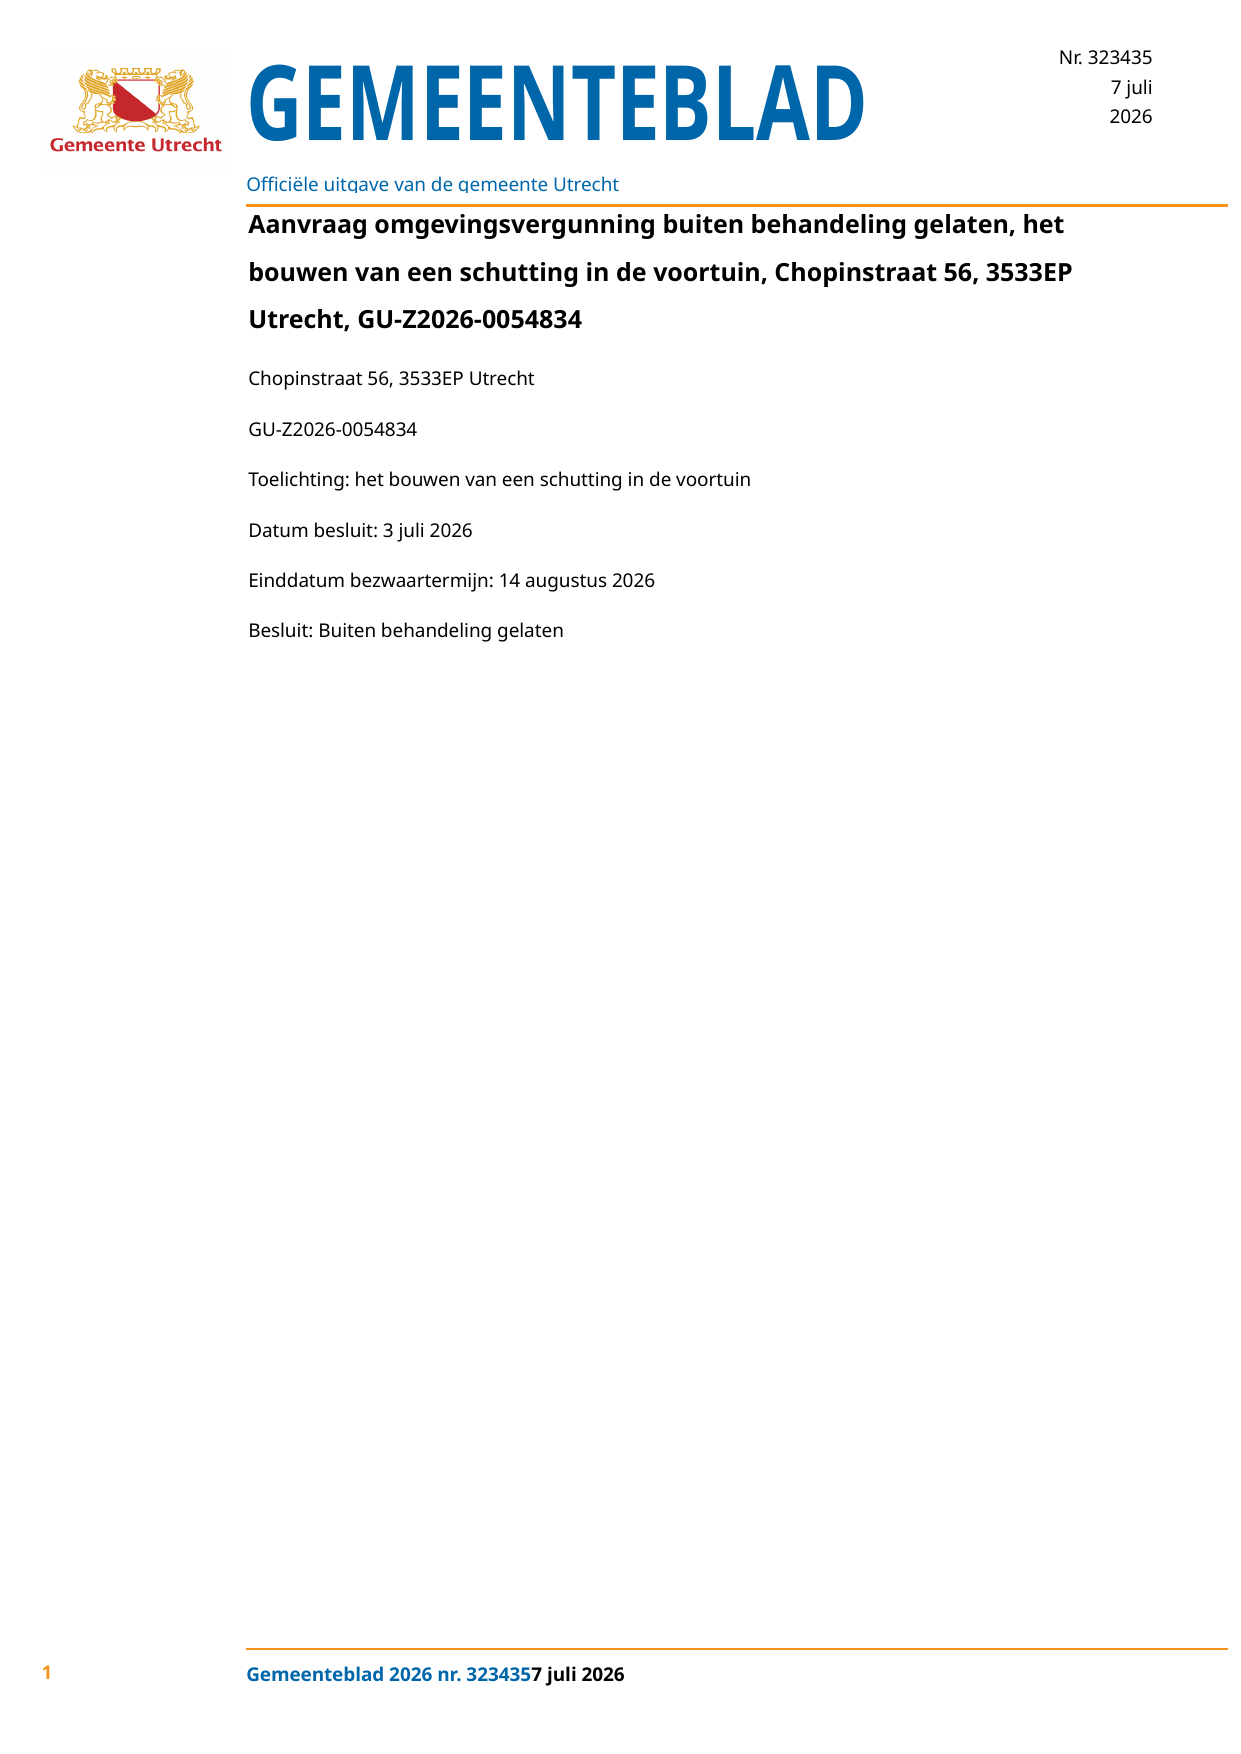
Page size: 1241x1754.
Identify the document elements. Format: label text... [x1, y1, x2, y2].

text Chopinstraat 56, 3533EP Utrecht [248, 366, 1152, 391]
text Toelichting: het bouwen van een schutting in de voortuin [248, 466, 1152, 492]
picture [41, 47, 231, 172]
text Datum besluit: 3 juli 2026 [248, 517, 1152, 542]
text Besluit: Buiten behandeling gelaten [248, 618, 1152, 643]
text Einddatum bezwaartermijn: 14 augustus 2026 [248, 567, 1152, 593]
text Aanvraag omgevingsvergunning buiten behandeling gelaten, het bouwen van een schutting in de voortuin, Chopinstraat 56, 3533EP Utrecht, GU-Z2026-0054834 [248, 207, 1152, 336]
text GU-Z2026-0054834 [248, 416, 1152, 442]
